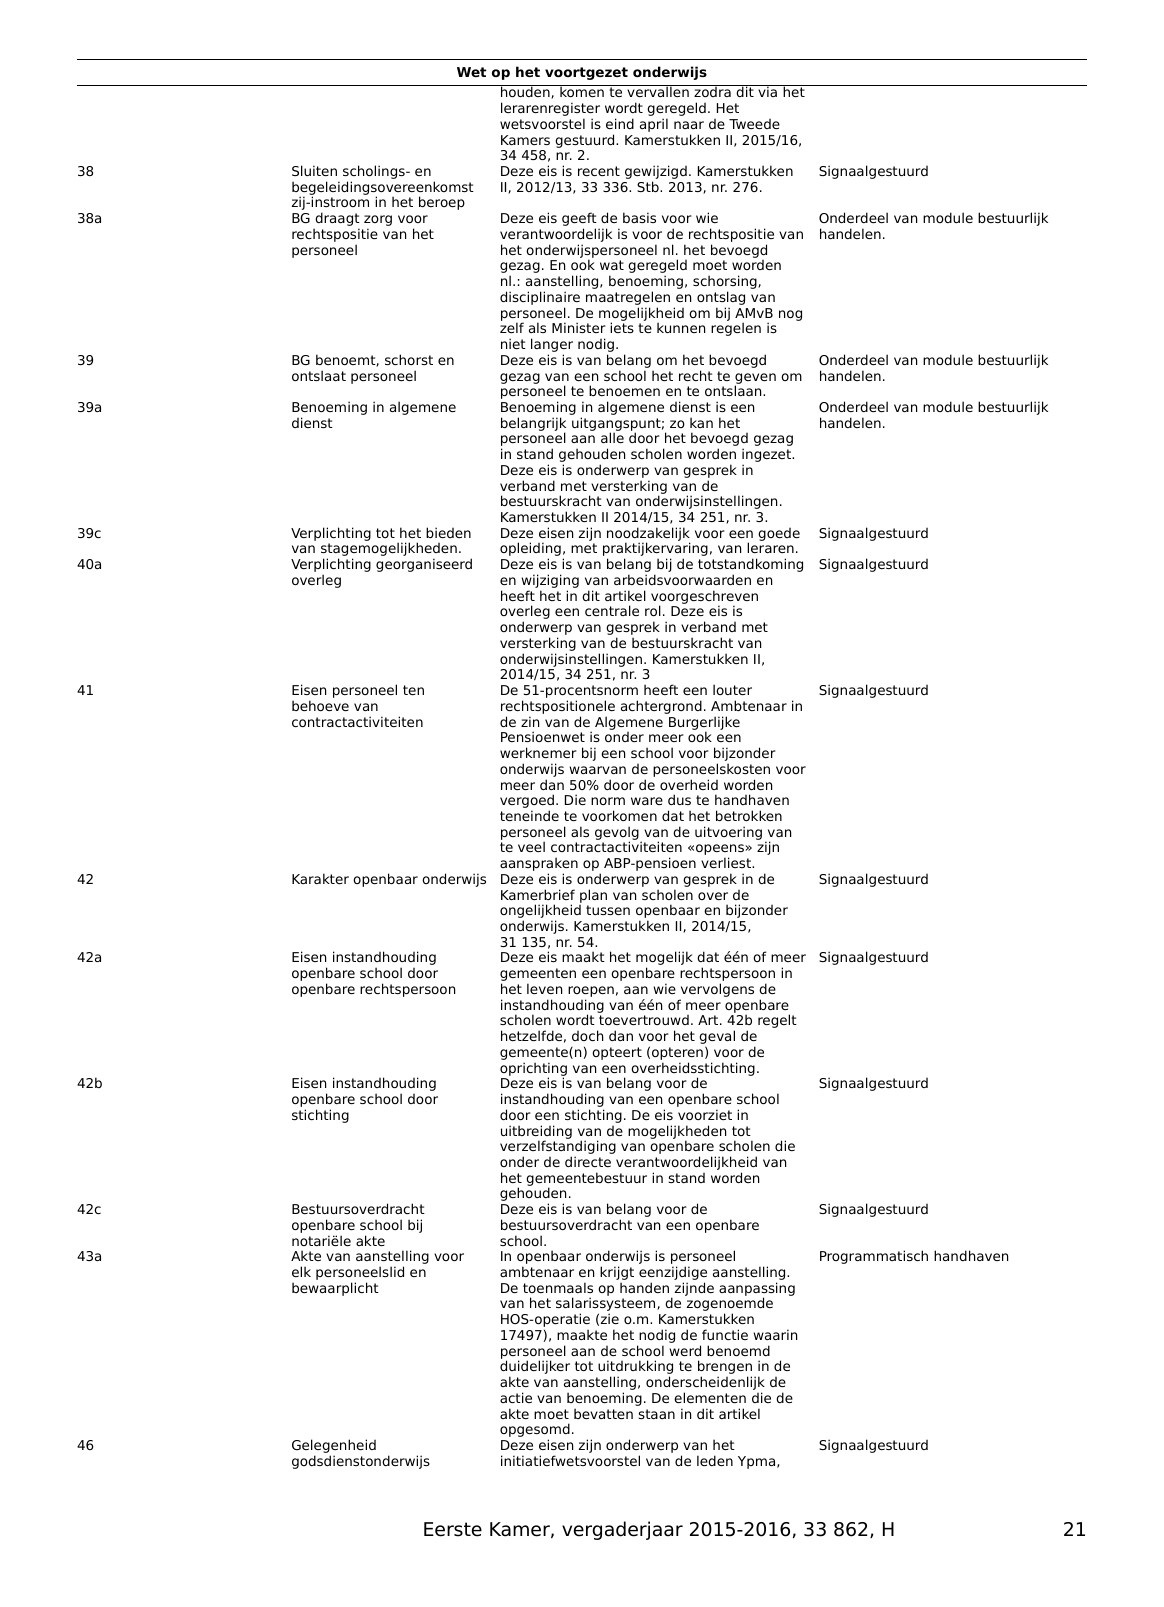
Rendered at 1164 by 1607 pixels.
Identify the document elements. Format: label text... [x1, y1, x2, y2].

table_cell 42b [77, 1076, 285, 1202]
table_cell Onderdeel van module bestuurlijk handelen. [813, 400, 1087, 526]
table_cell [813, 86, 1087, 164]
table_cell 38a [77, 211, 285, 353]
table_cell Sluiten scholings- en begeleidingsovereenkomst zij-instroom in het beroep [285, 164, 493, 211]
table_cell BG draagt zorg voor rechtspositie van het personeel [285, 211, 493, 353]
table_cell Signaalgestuurd [813, 1202, 1087, 1249]
table_cell Akte van aanstelling voor elk personeelslid en bewaarplicht [285, 1249, 493, 1438]
table_cell Deze eisen zijn noodzakelijk voor een goede opleiding, met praktijkervaring, van leraren. [494, 526, 813, 557]
table_cell 43a [77, 1249, 285, 1438]
table_cell Gelegenheid godsdienstonderwijs [285, 1438, 493, 1469]
table_cell Signaalgestuurd [813, 950, 1087, 1076]
table_cell [285, 86, 493, 164]
table_cell Deze eis is onderwerp van gesprek in de Kamerbrief plan van scholen over de ongelijkheid tussen openbaar en bijzonder onderwijs. Kamerstukken II, 2014/15, 31 135, nr. 54. [494, 872, 813, 950]
table_cell Signaalgestuurd [813, 526, 1087, 557]
table_cell Deze eis is van belang om het bevoegd gezag van een school het recht te geven om personeel te benoemen en te ontslaan. [494, 353, 813, 400]
table_cell 42 [77, 872, 285, 950]
table_cell Eisen personeel ten behoeve van contractactiviteiten [285, 683, 493, 872]
table_cell 42c [77, 1202, 285, 1249]
table_cell 39c [77, 526, 285, 557]
table_cell 38 [77, 164, 285, 211]
table_cell Verplichting georganiseerd overleg [285, 557, 493, 683]
table_cell Deze eis is van belang voor de bestuursoverdracht van een openbare school. [494, 1202, 813, 1249]
table_cell In openbaar onderwijs is personeel ambtenaar en krijgt eenzijdige aanstelling. De toenmaals op handen zijnde aanpassing van het salarissysteem, de zogenoemde HOS-operatie (zie o.m. Kamerstukken 17497), maakte het nodig de functie waarin personeel aan de school werd benoemd duidelijker tot uitdrukking te brengen in de akte van aanstelling, onderscheidenlijk de actie van benoeming. De elementen die de akte moet bevatten staan in dit artikel opgesomd. [494, 1249, 813, 1438]
table_cell Deze eisen zijn onderwerp van het initiatiefwetsvoorstel van de leden Ypma, [494, 1438, 813, 1469]
table_cell [77, 86, 285, 164]
table_cell Verplichting tot het bieden van stagemogelijkheden. [285, 526, 493, 557]
table_cell Deze eis is van belang voor de instandhouding van een openbare school door een stichting. De eis voorziet in uitbreiding van de mogelijkheden tot verzelfstandiging van openbare scholen die onder de directe verantwoordelijkheid van het gemeentebestuur in stand worden gehouden. [494, 1076, 813, 1202]
table_cell Benoeming in algemene dienst [285, 400, 493, 526]
table_cell Onderdeel van module bestuurlijk handelen. [813, 211, 1087, 353]
table_header Wet op het voortgezet onderwijs [77, 60, 1087, 85]
table_cell Signaalgestuurd [813, 164, 1087, 211]
table_cell Eisen instandhouding openbare school door stichting [285, 1076, 493, 1202]
table_cell Deze eis maakt het mogelijk dat één of meer gemeenten een openbare rechtspersoon in het leven roepen, aan wie vervolgens de instandhouding van één of meer openbare scholen wordt toevertrouwd. Art. 42b regelt hetzelfde, doch dan voor het geval de gemeente(n) opteert (opteren) voor de oprichting van een overheidsstichting. [494, 950, 813, 1076]
table_cell Signaalgestuurd [813, 1076, 1087, 1202]
table_cell Signaalgestuurd [813, 557, 1087, 683]
table_cell Onderdeel van module bestuurlijk handelen. [813, 353, 1087, 400]
table_cell 42a [77, 950, 285, 1076]
table_cell Signaalgestuurd [813, 872, 1087, 950]
table_cell Signaalgestuurd [813, 1438, 1087, 1469]
table_cell Eisen instandhouding openbare school door openbare rechtspersoon [285, 950, 493, 1076]
table_cell Programmatisch handhaven [813, 1249, 1087, 1438]
table_cell Bestuursoverdracht openbare school bij notariële akte [285, 1202, 493, 1249]
table_cell Deze eis is van belang bij de totstandkoming en wijziging van arbeidsvoorwaarden en heeft het in dit artikel voorgeschreven overleg een centrale rol. Deze eis is onderwerp van gesprek in verband met versterking van de bestuurskracht van onderwijsinstellingen. Kamerstukken II, 2014/15, 34 251, nr. 3 [494, 557, 813, 683]
table_cell 39 [77, 353, 285, 400]
table_cell 41 [77, 683, 285, 872]
table_cell Deze eis geeft de basis voor wie verantwoordelijk is voor de rechtspositie van het onderwijspersoneel nl. het bevoegd gezag. En ook wat geregeld moet worden nl.: aanstelling, benoeming, schorsing, disciplinaire maatregelen en ontslag van personeel. De mogelijkheid om bij AMvB nog zelf als Minister iets te kunnen regelen is niet langer nodig. [494, 211, 813, 353]
table_cell Benoeming in algemene dienst is een belangrijk uitgangspunt; zo kan het personeel aan alle door het bevoegd gezag in stand gehouden scholen worden ingezet. Deze eis is onderwerp van gesprek in verband met versterking van de bestuurskracht van onderwijsinstellingen. Kamerstukken II 2014/15, 34 251, nr. 3. [494, 400, 813, 526]
table_cell Deze eis is recent gewijzigd. Kamerstukken II, 2012/13, 33 336. Stb. 2013, nr. 276. [494, 164, 813, 211]
table_cell BG benoemt, schorst en ontslaat personeel [285, 353, 493, 400]
table_cell Signaalgestuurd [813, 683, 1087, 872]
table_cell 39a [77, 400, 285, 526]
table_cell houden, komen te vervallen zodra dit via het lerarenregister wordt geregeld. Het wetsvoorstel is eind april naar de Tweede Kamers gestuurd. Kamerstukken II, 2015/16, 34 458, nr. 2. [494, 86, 813, 164]
table_cell De 51-procentsnorm heeft een louter rechtspositionele achtergrond. Ambtenaar in de zin van de Algemene Burgerlijke Pensioenwet is onder meer ook een werknemer bij een school voor bijzonder onderwijs waarvan de personeelskosten voor meer dan 50% door de overheid worden vergoed. Die norm ware dus te handhaven teneinde te voorkomen dat het betrokken personeel als gevolg van de uitvoering van te veel contractactiviteiten «opeens» zijn aanspraken op ABP-pensioen verliest. [494, 683, 813, 872]
table_cell Karakter openbaar onderwijs [285, 872, 493, 950]
table_cell 40a [77, 557, 285, 683]
table_cell 46 [77, 1438, 285, 1469]
